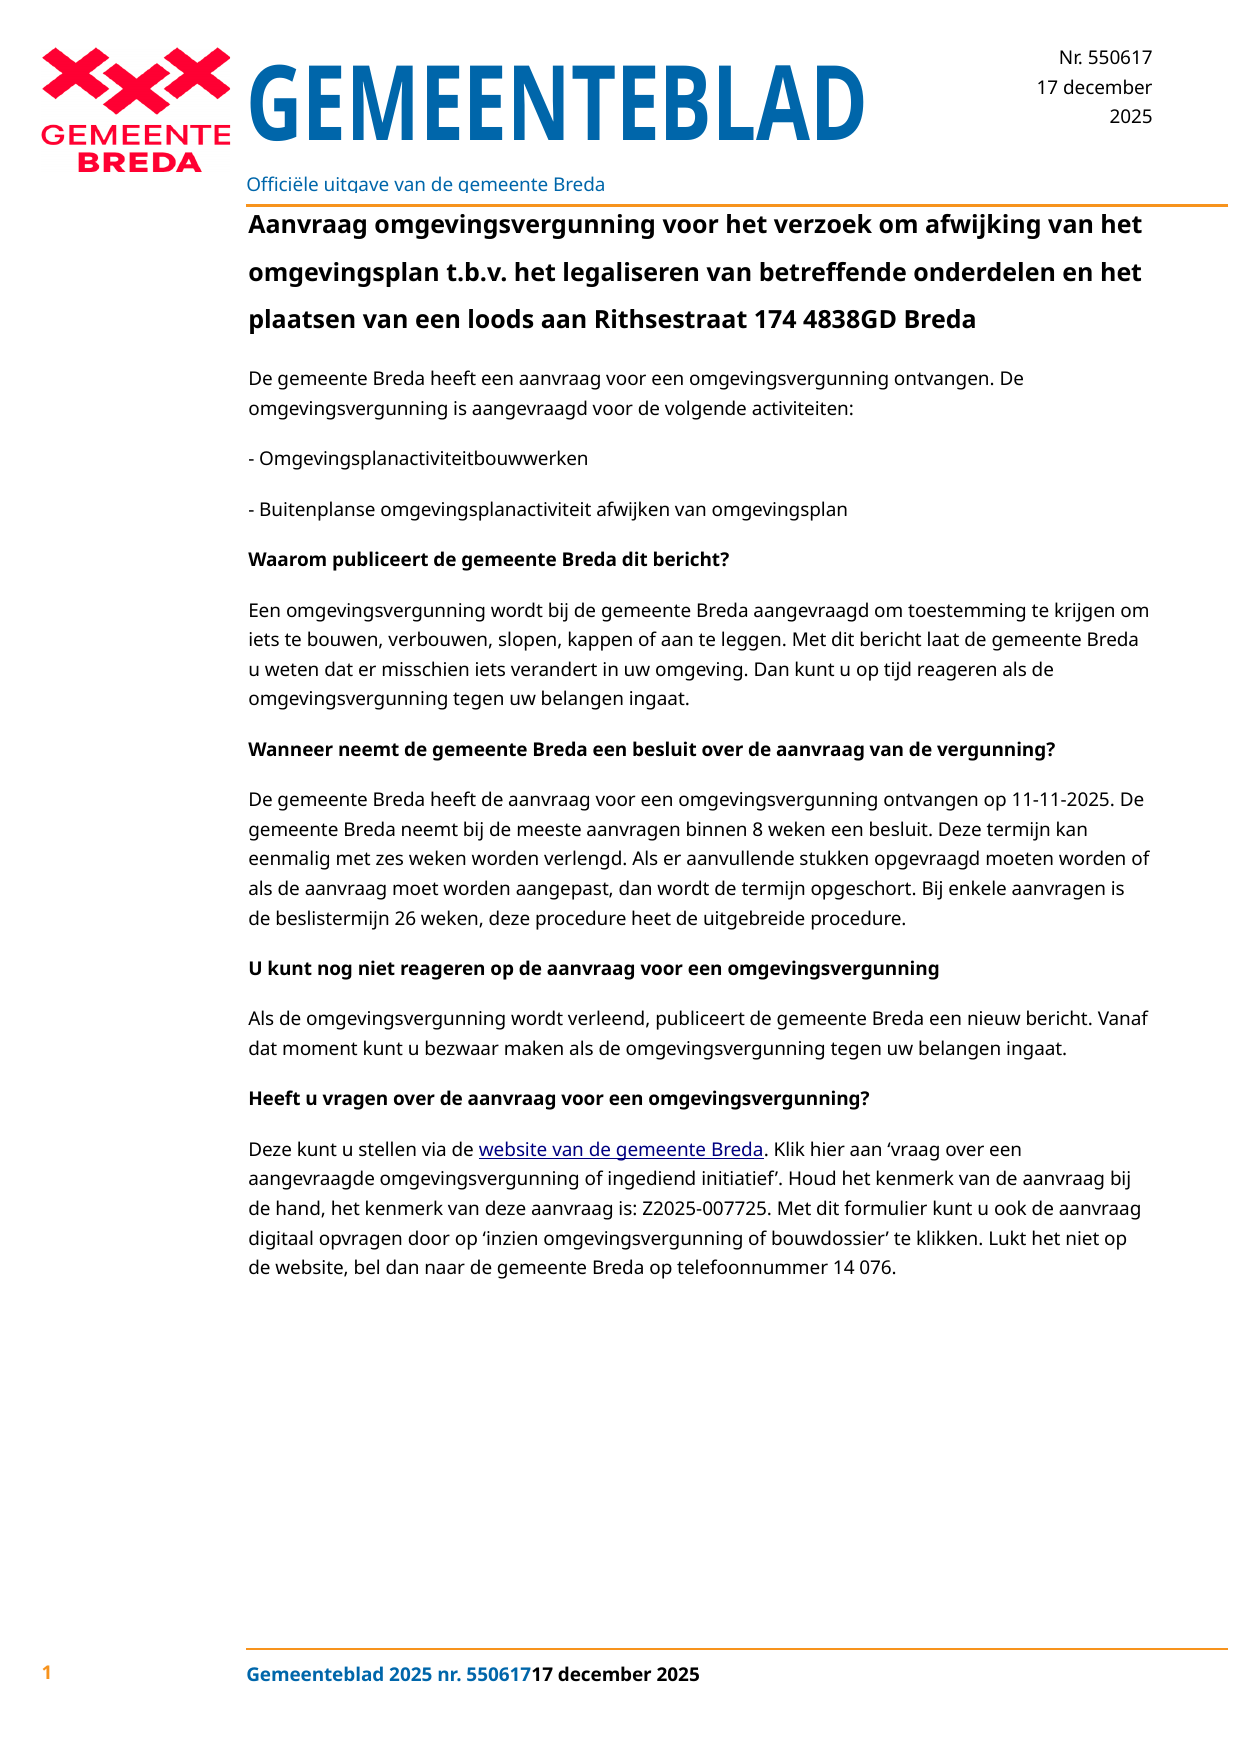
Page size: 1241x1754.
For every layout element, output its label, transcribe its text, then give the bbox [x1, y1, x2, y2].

text - Buitenplanse omgevingsplanactiviteit afwijken van omgevingsplan [248, 496, 1152, 522]
text Als de omgevingsvergunning wordt verleend, publiceert de gemeente Breda een nieuw bericht. Vanaf dat moment kunt u bezwaar maken als de omgevingsvergunning tegen uw belangen ingaat. [248, 1006, 1152, 1061]
picture [41, 47, 231, 172]
text Wanneer neemt de gemeente Breda een besluit over de aanvraag van de vergunning? [248, 736, 1152, 762]
text - Omgevingsplanactiviteitbouwwerken [248, 446, 1152, 471]
text U kunt nog niet reageren op de aanvraag voor een omgevingsvergunning [248, 955, 1152, 981]
text Aanvraag omgevingsvergunning voor het verzoek om afwijking van het omgevingsplan t.b.v. het legaliseren van betreffende onderdelen en het plaatsen van een loods aan Rithsestraat 174 4838GD Breda [248, 207, 1152, 336]
text Heeft u vragen over de aanvraag voor een omgevingsvergunning? [248, 1086, 1152, 1111]
text De gemeente Breda heeft de aanvraag voor een omgevingsvergunning ontvangen op 11-11-2025. De gemeente Breda neemt bij de meeste aanvragen binnen 8 weken een besluit. Deze termijn kan eenmalig met zes weken worden verlengd. Als er aanvullende stukken opgevraagd moeten worden of als de aanvraag moet worden aangepast, dan wordt de termijn opgeschort. Bij enkele aanvragen is de beslistermijn 26 weken, deze procedure heet de uitgebreide procedure. [248, 786, 1152, 930]
text Waarom publiceert de gemeente Breda dit bericht? [248, 546, 1152, 572]
text De gemeente Breda heeft een aanvraag voor een omgevingsvergunning ontvangen. De omgevingsvergunning is aangevraagd voor de volgende activiteiten: [248, 366, 1152, 421]
text Een omgevingsvergunning wordt bij de gemeente Breda aangevraagd om toestemming te krijgen om iets te bouwen, verbouwen, slopen, kappen of aan te leggen. Met dit bericht laat de gemeente Breda u weten dat er misschien iets verandert in uw omgeving. Dan kunt u op tijd reageren als de omgevingsvergunning tegen uw belangen ingaat. [248, 597, 1152, 711]
text Deze kunt u stellen via de website van de gemeente Breda. Klik hier aan ‘vraag over een aangevraagde omgevingsvergunning of ingediend initiatief’. Houd het kenmerk van de aanvraag bij de hand, het kenmerk van deze aanvraag is: Z2025-007725. Met dit formulier kunt u ook de aanvraag digitaal opvragen door op ‘inzien omgevingsvergunning of bouwdossier’ te klikken. Lukt het niet op de website, bel dan naar de gemeente Breda op telefoonnummer 14 076. [248, 1136, 1152, 1280]
